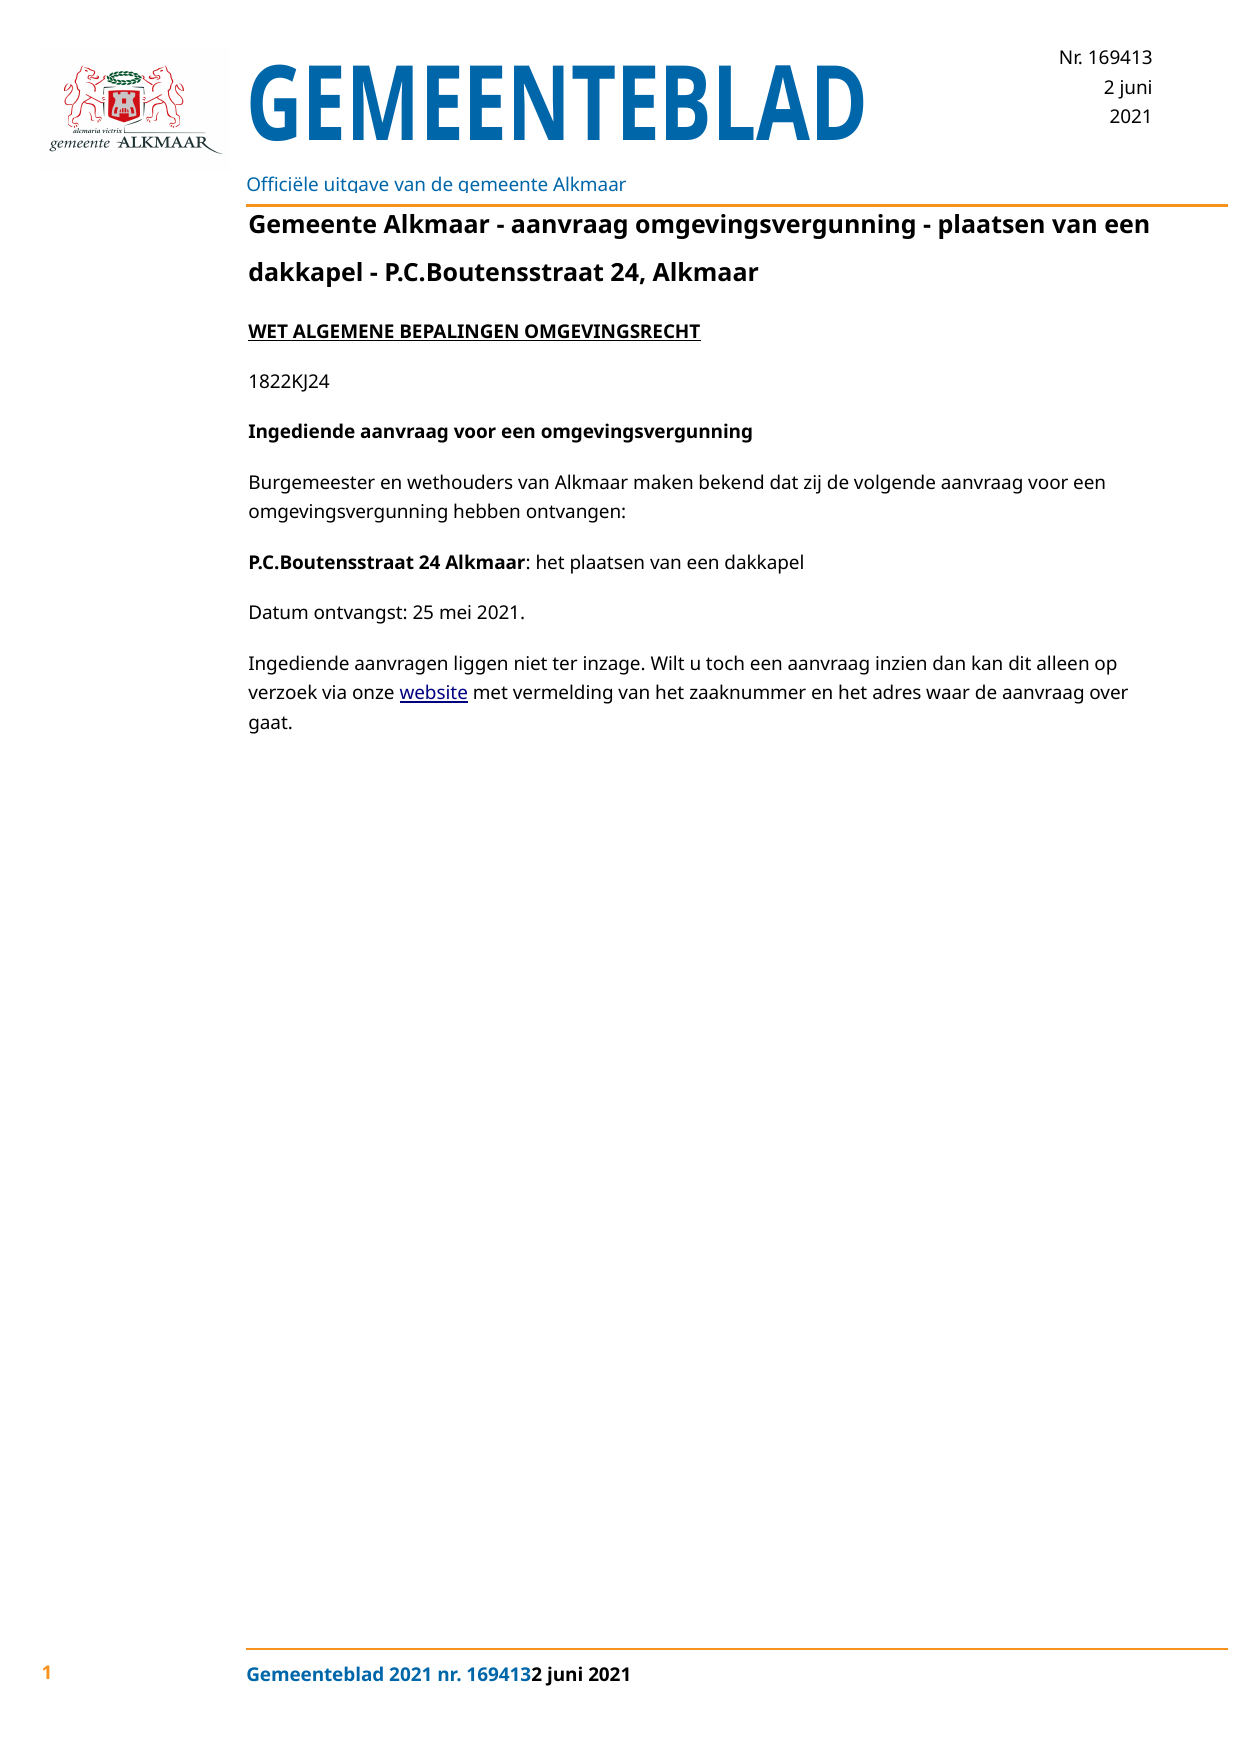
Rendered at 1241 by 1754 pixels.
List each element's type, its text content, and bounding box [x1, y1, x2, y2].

text WET ALGEMENE BEPALINGEN OMGEVINGSRECHT [248, 318, 1152, 344]
text Burgemeester en wethouders van Alkmaar maken bekend dat zij de volgende aanvraag voor een omgevingsvergunning hebben ontvangen: [248, 469, 1152, 524]
picture [41, 47, 231, 172]
text 1822KJ24 [248, 368, 1152, 394]
text Gemeente Alkmaar - aanvraag omgevingsvergunning - plaatsen van een dakkapel - P.C.Boutensstraat 24, Alkmaar [248, 207, 1152, 288]
text Ingediende aanvraag voor een omgevingsvergunning [248, 419, 1152, 444]
text Ingediende aanvragen liggen niet ter inzage. Wilt u toch een aanvraag inzien dan kan dit alleen op verzoek via onze website met vermelding van het zaaknummer en het adres waar de aanvraag over gaat. [248, 650, 1152, 735]
text Datum ontvangst: 25 mei 2021. [248, 599, 1152, 625]
text P.C.Boutensstraat 24 Alkmaar: het plaatsen van een dakkapel [248, 549, 1152, 575]
